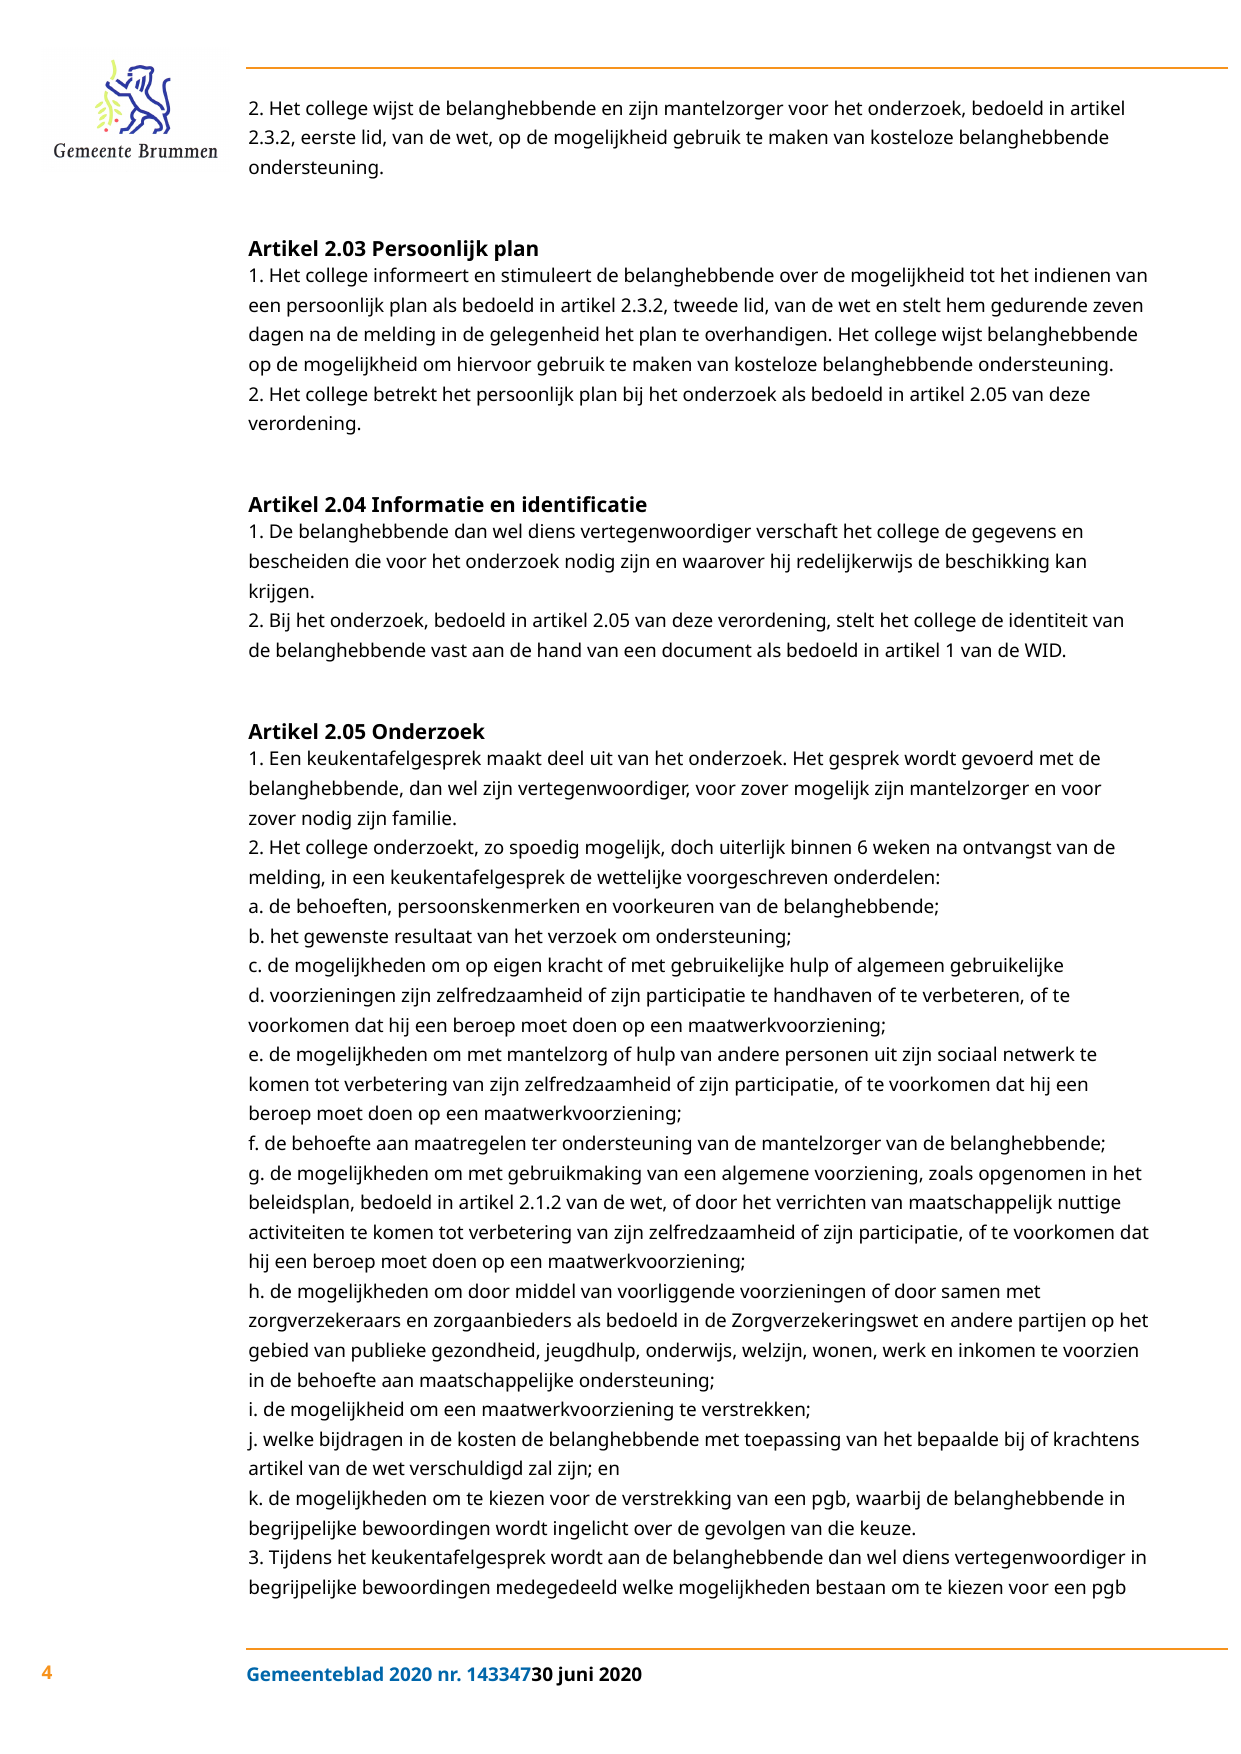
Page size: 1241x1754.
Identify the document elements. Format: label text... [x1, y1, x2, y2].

text verordening. [248, 410, 1152, 436]
text h. de mogelijkheden om door middel van voorliggende voorzieningen of door samen met [248, 1278, 1152, 1304]
text Artikel 2.05 Onderzoek [248, 717, 1152, 746]
text i. de mogelijkheid om een maatwerkvoorziening te verstrekken; [248, 1396, 1152, 1422]
text e. de mogelijkheden om met mantelzorg of hulp van andere personen uit zijn sociaal netwerk te komen tot verbetering van zijn zelfredzaamheid of zijn participatie, of te voorkomen dat hij een beroep moet doen op een maatwerkvoorziening; [248, 1041, 1152, 1126]
text zorgverzekeraars en zorgaanbieders als bedoeld in de Zorgverzekeringswet en andere partijen op het gebied van publieke gezondheid, jeugdhulp, onderwijs, welzijn, wonen, werk en inkomen te voorzien in de behoefte aan maatschappelijke ondersteuning; [248, 1308, 1152, 1392]
text c. de mogelijkheden om op eigen kracht of met gebruikelijke hulp of algemeen gebruikelijke [248, 953, 1152, 978]
text 2. Het college betrekt het persoonlijk plan bij het onderzoek als bedoeld in artikel 2.05 van deze [248, 381, 1152, 406]
text 2. Het college onderzoekt, zo spoedig mogelijk, doch uiterlijk binnen 6 weken na ontvangst van de melding, in een keukentafelgesprek de wettelijke voorgeschreven onderdelen: [248, 834, 1152, 889]
text g. de mogelijkheden om met gebruikmaking van een algemene voorziening, zoals opgenomen in het beleidsplan, bedoeld in artikel 2.1.2 van de wet, of door het verrichten van maatschappelijk nuttige activiteiten te komen tot verbetering van zijn zelfredzaamheid of zijn participatie, of te voorkomen dat hij een beroep moet doen op een maatwerkvoorziening; [248, 1160, 1152, 1274]
text f. de behoefte aan maatregelen ter ondersteuning van de mantelzorger van de belanghebbende; [248, 1130, 1152, 1156]
text Artikel 2.03 Persoonlijk plan [248, 234, 1152, 262]
text d. voorzieningen zijn zelfredzaamheid of zijn participatie te handhaven of te verbeteren, of te voorkomen dat hij een beroep moet doen op een maatwerkvoorziening; [248, 982, 1152, 1037]
text 1. De belanghebbende dan wel diens vertegenwoordiger verschaft het college de gegevens en bescheiden die voor het onderzoek nodig zijn en waarover hij redelijkerwijs de beschikking kan krijgen. [248, 519, 1152, 604]
text k. de mogelijkheden om te kiezen voor de verstrekking van een pgb, waarbij de belanghebbende in begrijpelijke bewoordingen wordt ingelicht over de gevolgen van die keuze. [248, 1485, 1152, 1540]
text a. de behoeften, persoonskenmerken en voorkeuren van de belanghebbende; [248, 893, 1152, 919]
text 3. Tijdens het keukentafelgesprek wordt aan de belanghebbende dan wel diens vertegenwoordiger in begrijpelijke bewoordingen medegedeeld welke mogelijkheden bestaan om te kiezen voor een pgb [248, 1544, 1152, 1599]
text 2. Het college wijst de belanghebbende en zijn mantelzorger voor het onderzoek, bedoeld in artikel 2.3.2, eerste lid, van de wet, op de mogelijkheid gebruik te maken van kosteloze belanghebbende ondersteuning. [248, 95, 1152, 180]
text j. welke bijdragen in de kosten de belanghebbende met toepassing van het bepaalde bij of krachtens artikel van de wet verschuldigd zal zijn; en [248, 1426, 1152, 1481]
text Artikel 2.04 Informatie en identificatie [248, 490, 1152, 519]
text 1. Een keukentafelgesprek maakt deel uit van het onderzoek. Het gesprek wordt gevoerd met de belanghebbende, dan wel zijn vertegenwoordiger, voor zover mogelijk zijn mantelzorger en voor zover nodig zijn familie. [248, 746, 1152, 830]
text 2. Bij het onderzoek, bedoeld in artikel 2.05 van deze verordening, stelt het college de identiteit van de belanghebbende vast aan de hand van een document als bedoeld in artikel 1 van de WID. [248, 607, 1152, 663]
text b. het gewenste resultaat van het verzoek om ondersteuning; [248, 923, 1152, 949]
text 1. Het college informeert en stimuleert de belanghebbende over de mogelijkheid tot het indienen van een persoonlijk plan als bedoeld in artikel 2.3.2, tweede lid, van de wet en stelt hem gedurende zeven dagen na de melding in de gelegenheid het plan te overhandigen. Het college wijst belanghebbende op de mogelijkheid om hiervoor gebruik te maken van kosteloze belanghebbende ondersteuning. [248, 262, 1152, 377]
picture [41, 47, 231, 172]
